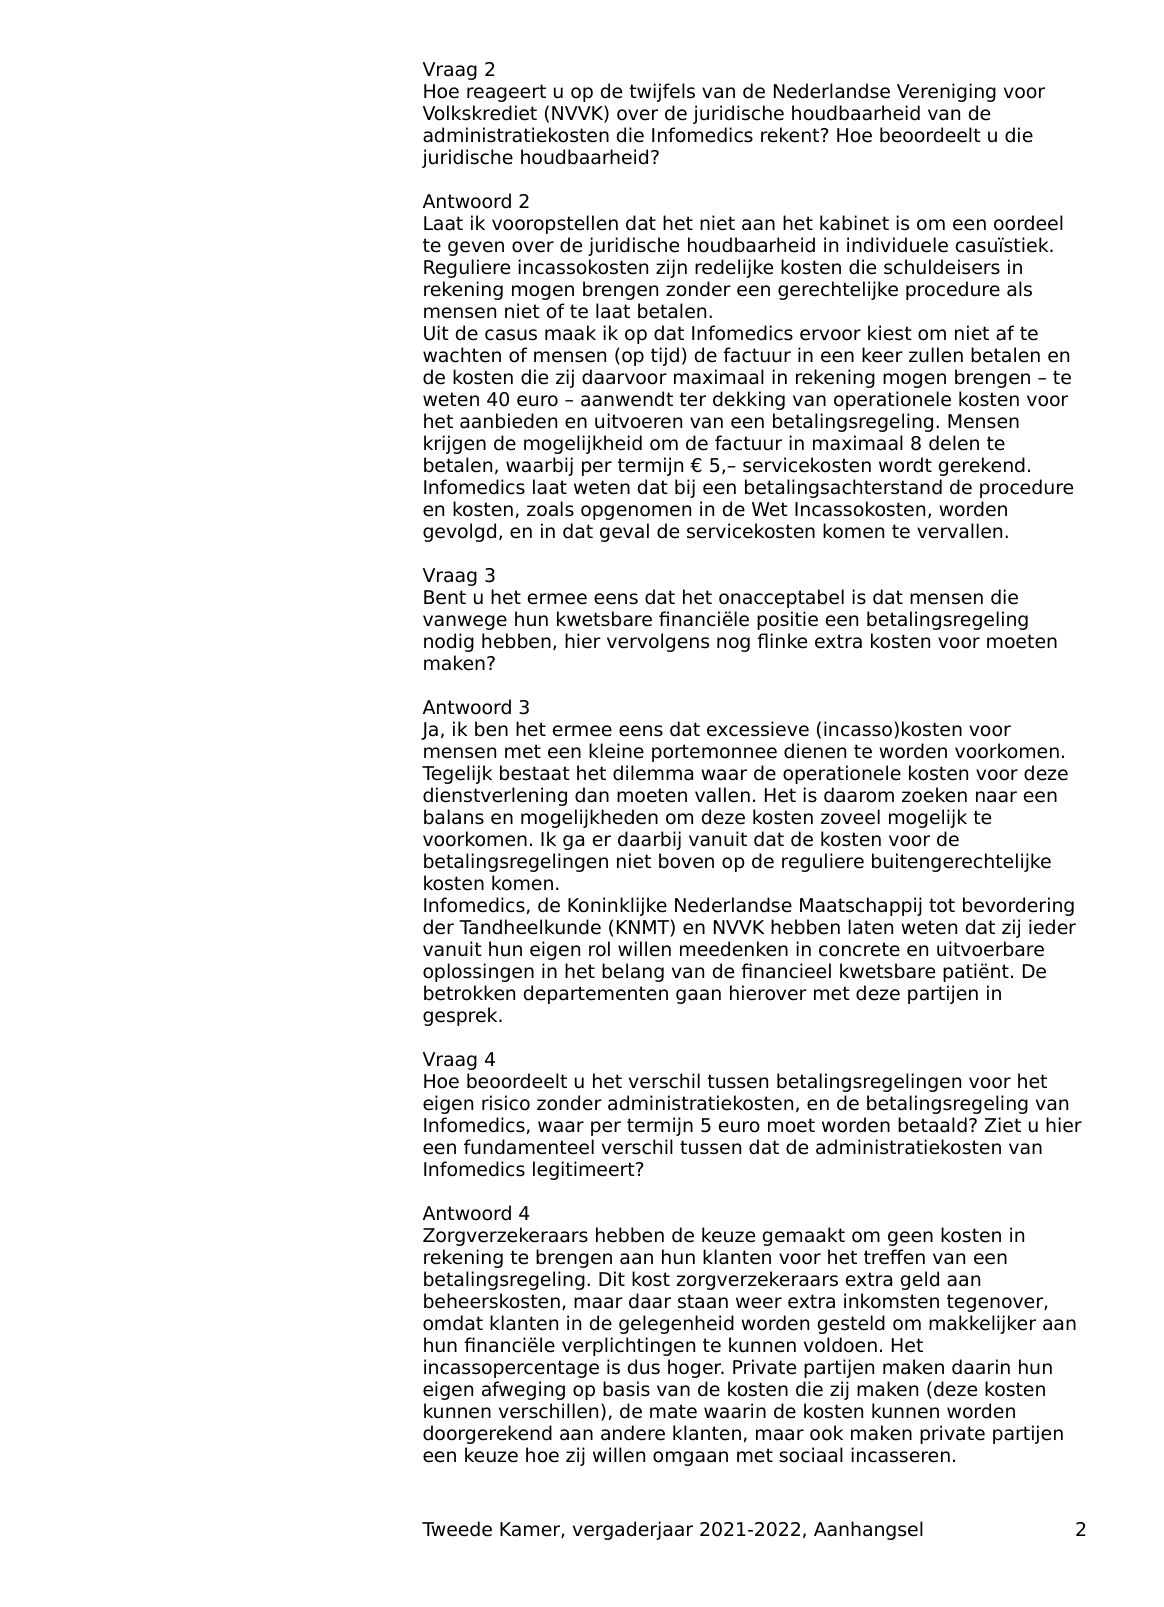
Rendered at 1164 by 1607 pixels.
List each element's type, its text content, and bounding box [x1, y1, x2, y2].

text Antwoord 4 [422, 1203, 1087, 1225]
text Vraag 2 [422, 59, 1087, 81]
text Antwoord 2 [422, 191, 1087, 213]
text Antwoord 3 [422, 697, 1087, 719]
text Bent u het ermee eens dat het onacceptabel is dat mensen die vanwege hun kwetsbare financiële positie een betalingsregeling nodig hebben, hier vervolgens nog flinke extra kosten voor moeten maken? [422, 587, 1087, 675]
text Reguliere incassokosten zijn redelijke kosten die schuldeisers in rekening mogen brengen zonder een gerechtelijke procedure als mensen niet of te laat betalen. [422, 257, 1087, 323]
text Hoe beoordeelt u het verschil tussen betalingsregelingen voor het eigen risico zonder administratiekosten, en de betalingsregeling van Infomedics, waar per termijn 5 euro moet worden betaald? Ziet u hier een fundamenteel verschil tussen dat de administratiekosten van Infomedics legitimeert? [422, 1071, 1087, 1181]
text Uit de casus maak ik op dat Infomedics ervoor kiest om niet af te wachten of mensen (op tijd) de factuur in een keer zullen betalen en de kosten die zij daarvoor maximaal in rekening mogen brengen – te weten 40 euro – aanwendt ter dekking van operationele kosten voor het aanbieden en uitvoeren van een betalingsregeling. Mensen krijgen de mogelijkheid om de factuur in maximaal 8 delen te betalen, waarbij per termijn € 5,– servicekosten wordt gerekend. [422, 323, 1087, 477]
text Infomedics, de Koninklijke Nederlandse Maatschappij tot bevordering der Tandheelkunde (KNMT) en NVVK hebben laten weten dat zij ieder vanuit hun eigen rol willen meedenken in concrete en uitvoerbare oplossingen in het belang van de financieel kwetsbare patiënt. De betrokken departementen gaan hierover met deze partijen in gesprek. [422, 895, 1087, 1027]
text Ja, ik ben het ermee eens dat excessieve (incasso)kosten voor mensen met een kleine portemonnee dienen te worden voorkomen. Tegelijk bestaat het dilemma waar de operationele kosten voor deze dienstverlening dan moeten vallen. Het is daarom zoeken naar een balans en mogelijkheden om deze kosten zoveel mogelijk te voorkomen. Ik ga er daarbij vanuit dat de kosten voor de betalingsregelingen niet boven op de reguliere buitengerechtelijke kosten komen. [422, 719, 1087, 895]
text Infomedics laat weten dat bij een betalingsachterstand de procedure en kosten, zoals opgenomen in de Wet Incassokosten, worden gevolgd, en in dat geval de servicekosten komen te vervallen. [422, 477, 1087, 543]
text Laat ik vooropstellen dat het niet aan het kabinet is om een oordeel te geven over de juridische houdbaarheid in individuele casuïstiek. [422, 213, 1087, 257]
text Vraag 4 [422, 1049, 1087, 1071]
text Vraag 3 [422, 565, 1087, 587]
text Hoe reageert u op de twijfels van de Nederlandse Vereniging voor Volkskrediet (NVVK) over de juridische houdbaarheid van de administratiekosten die Infomedics rekent? Hoe beoordeelt u die juridische houdbaarheid? [422, 81, 1087, 169]
text Zorgverzekeraars hebben de keuze gemaakt om geen kosten in rekening te brengen aan hun klanten voor het treffen van een betalingsregeling. Dit kost zorgverzekeraars extra geld aan beheerskosten, maar daar staan weer extra inkomsten tegenover, omdat klanten in de gelegenheid worden gesteld om makkelijker aan hun financiële verplichtingen te kunnen voldoen. Het incassopercentage is dus hoger. Private partijen maken daarin hun eigen afweging op basis van de kosten die zij maken (deze kosten kunnen verschillen), de mate waarin de kosten kunnen worden doorgerekend aan andere klanten, maar ook maken private partijen een keuze hoe zij willen omgaan met sociaal incasseren. [422, 1225, 1087, 1467]
